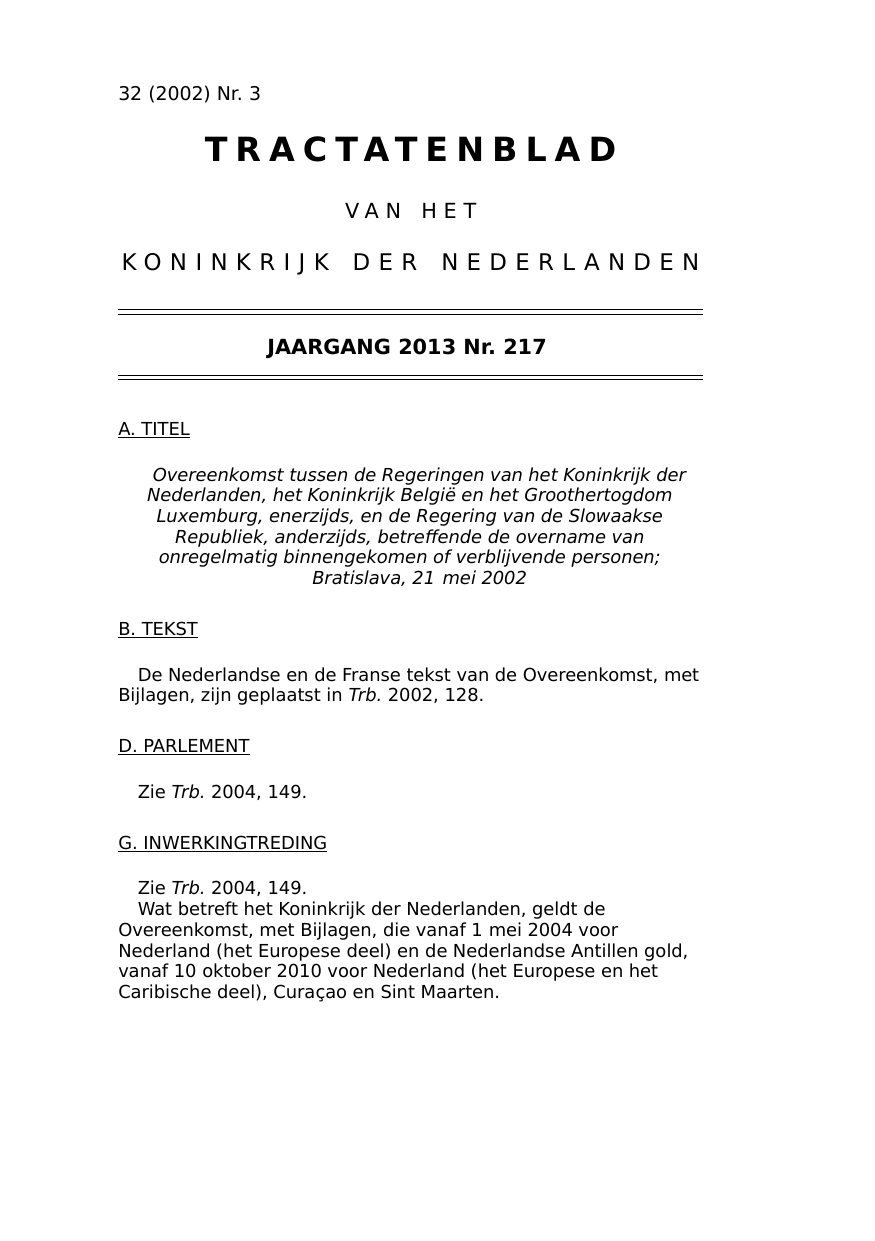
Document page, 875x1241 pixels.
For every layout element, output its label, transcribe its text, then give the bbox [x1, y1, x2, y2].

text Bratislava, 21 mei 2002 [118, 568, 703, 589]
subtitle D. PARLEMENT [118, 736, 703, 757]
text Zie Trb. 2004, 149. [118, 782, 703, 802]
text De Nederlandse en de Franse tekst van de Overeenkomst, met Bijlagen, zijn geplaatst in Trb. 2002, 128. [118, 664, 703, 706]
text 32 (2002) Nr. 3 [118, 83, 703, 105]
text Overeenkomst tussen de Regeringen van het Koninkrijk der Nederlanden, het Koninkrijk België en het Groothertogdom Luxemburg, enerzijds, en de Regering van de Slowaakse Republiek, anderzijds, betreffende de overname van onregelmatig binnengekomen of verblijvende personen; [118, 464, 703, 568]
text Zie Trb. 2004, 149. [118, 878, 703, 899]
text TRACTATENBLAD [118, 130, 703, 169]
subtitle A. TITEL [118, 419, 703, 439]
text Wat betreft het Koninkrijk der Nederlanden, geldt de Overeenkomst, met Bijlagen, die vanaf 1 mei 2004 voor Nederland (het Europese deel) en de Nederlandse Antillen gold, vanaf 10 oktober 2010 voor Nederland (het Europese en het Caribische deel), Curaçao en Sint Maarten. [118, 899, 703, 1003]
subtitle G. INWERKINGTREDING [118, 832, 703, 853]
text JAARGANG 2013 Nr. 217 [118, 335, 703, 359]
text VAN HET [118, 199, 703, 223]
subtitle B. TEKST [118, 619, 703, 639]
text KONINKRIJK DER NEDERLANDEN [118, 249, 703, 276]
